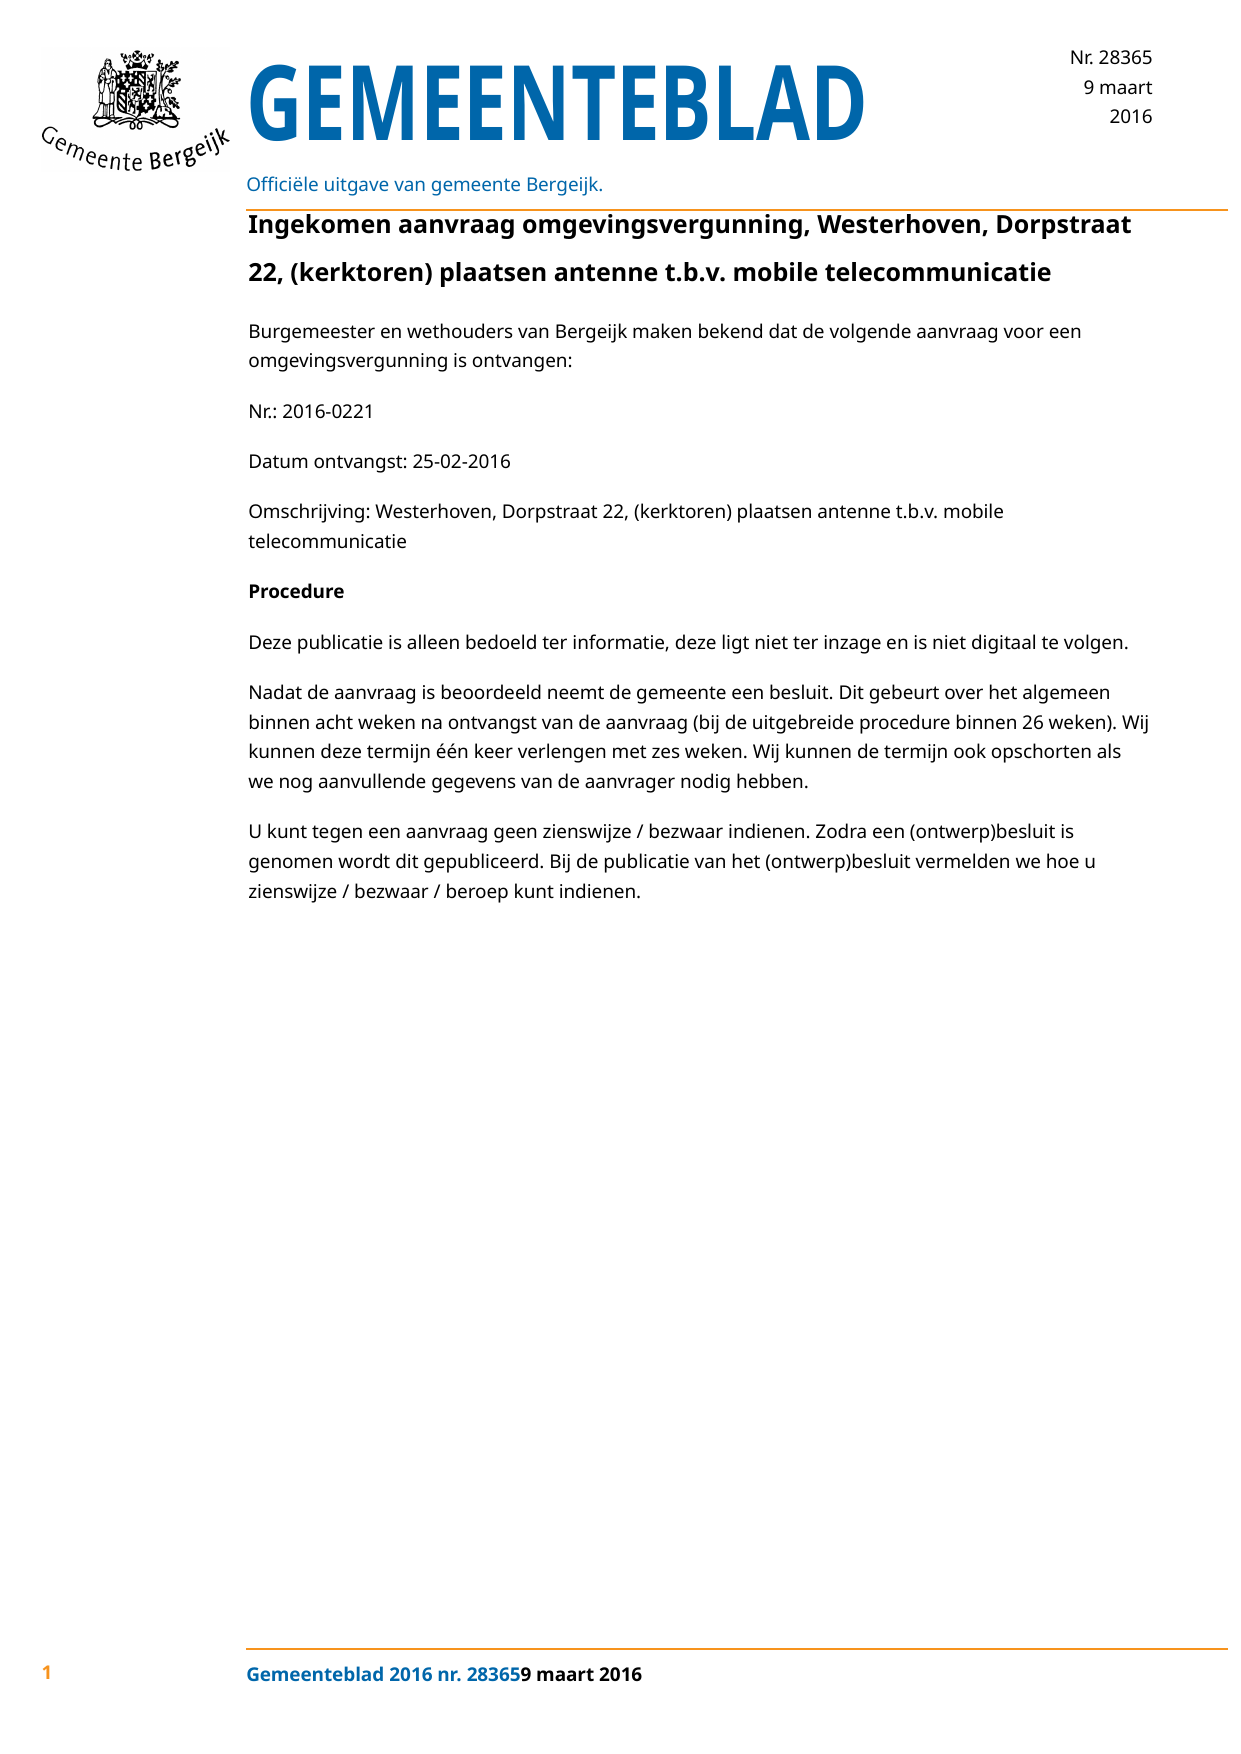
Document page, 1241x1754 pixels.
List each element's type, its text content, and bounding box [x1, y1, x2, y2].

text Datum ontvangst: 25-02-2016 [248, 448, 1152, 474]
text Procedure [248, 579, 1152, 604]
text U kunt tegen een aanvraag geen zienswijze / bezwaar indienen. Zodra een (ontwerp)besluit is genomen wordt dit gepubliceerd. Bij de publicatie van het (ontwerp)besluit vermelden we hoe u zienswijze / bezwaar / beroep kunt indienen. [248, 819, 1152, 904]
text Nr.: 2016-0221 [248, 398, 1152, 424]
text Burgemeester en wethouders van Bergeijk maken bekend dat de volgende aanvraag voor een omgevingsvergunning is ontvangen: [248, 318, 1152, 373]
text Deze publicatie is alleen bedoeld ter informatie, deze ligt niet ter inzage en is niet digitaal te volgen. [248, 629, 1152, 655]
text Nadat de aanvraag is beoordeeld neemt de gemeente een besluit. Dit gebeurt over het algemeen binnen acht weken na ontvangst van de aanvraag (bij de uitgebreide procedure binnen 26 weken). Wij kunnen deze termijn één keer verlengen met zes weken. Wij kunnen de termijn ook opschorten als we nog aanvullende gegevens van de aanvrager nodig hebben. [248, 679, 1152, 794]
text Ingekomen aanvraag omgevingsvergunning, Westerhoven, Dorpstraat 22, (kerktoren) plaatsen antenne t.b.v. mobile telecommunicatie [248, 211, 1152, 288]
text Omschrijving: Westerhoven, Dorpstraat 22, (kerktoren) plaatsen antenne t.b.v. mobile telecommunicatie [248, 499, 1152, 554]
picture [41, 47, 231, 172]
